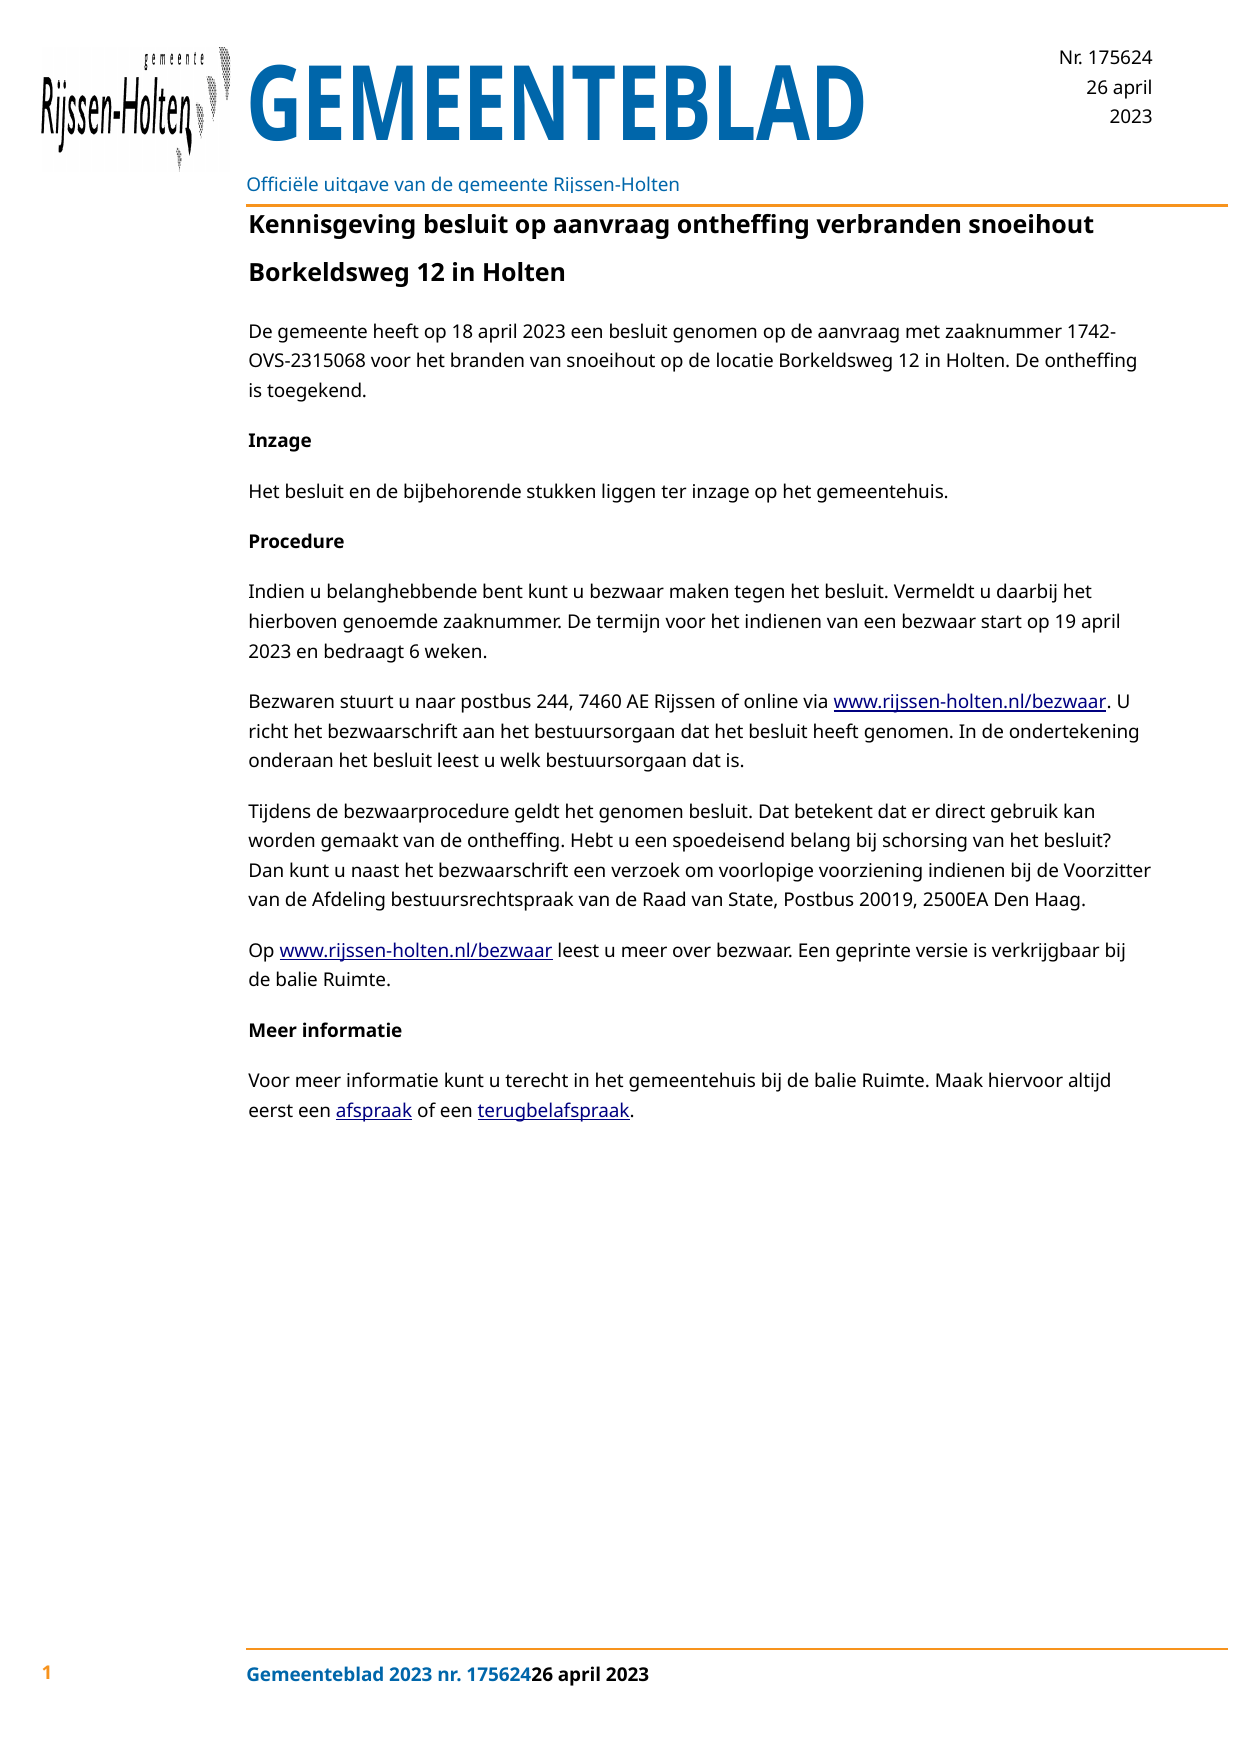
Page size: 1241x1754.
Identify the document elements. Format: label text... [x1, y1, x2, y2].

text De gemeente heeft op 18 april 2023 een besluit genomen op de aanvraag met zaaknummer 1742-OVS-2315068 voor het branden van snoeihout op de locatie Borkeldsweg 12 in Holten. De ontheffing is toegekend. [248, 318, 1152, 403]
text Kennisgeving besluit op aanvraag ontheffing verbranden snoeihout Borkeldsweg 12 in Holten [248, 207, 1152, 288]
picture [41, 47, 231, 172]
text Procedure [248, 528, 1152, 554]
text Bezwaren stuurt u naar postbus 244, 7460 AE Rijssen of online via www.rijssen-holten.nl/bezwaar. U richt het bezwaarschrift aan het bestuursorgaan dat het besluit heeft genomen. In de ondertekening onderaan het besluit leest u welk bestuursorgaan dat is. [248, 688, 1152, 773]
text Voor meer informatie kunt u terecht in het gemeentehuis bij de balie Ruimte. Maak hiervoor altijd eerst een afspraak of een terugbelafspraak. [248, 1067, 1152, 1123]
text Op www.rijssen-holten.nl/bezwaar leest u meer over bezwaar. Een geprinte versie is verkrijgbaar bij de balie Ruimte. [248, 937, 1152, 992]
text Het besluit en de bijbehorende stukken liggen ter inzage op het gemeentehuis. [248, 478, 1152, 504]
text Tijdens de bezwaarprocedure geldt het genomen besluit. Dat betekent dat er direct gebruik kan worden gemaakt van de ontheffing. Hebt u een spoedeisend belang bij schorsing van het besluit? Dan kunt u naast het bezwaarschrift een verzoek om voorlopige voorziening indienen bij de Voorzitter van de Afdeling bestuursrechtspraak van de Raad van State, Postbus 20019, 2500EA Den Haag. [248, 798, 1152, 912]
text Indien u belanghebbende bent kunt u bezwaar maken tegen het besluit. Vermeldt u daarbij het hierboven genoemde zaaknummer. De termijn voor het indienen van een bezwaar start op 19 april 2023 en bedraagt 6 weken. [248, 579, 1152, 664]
text Inzage [248, 427, 1152, 453]
text Meer informatie [248, 1017, 1152, 1043]
